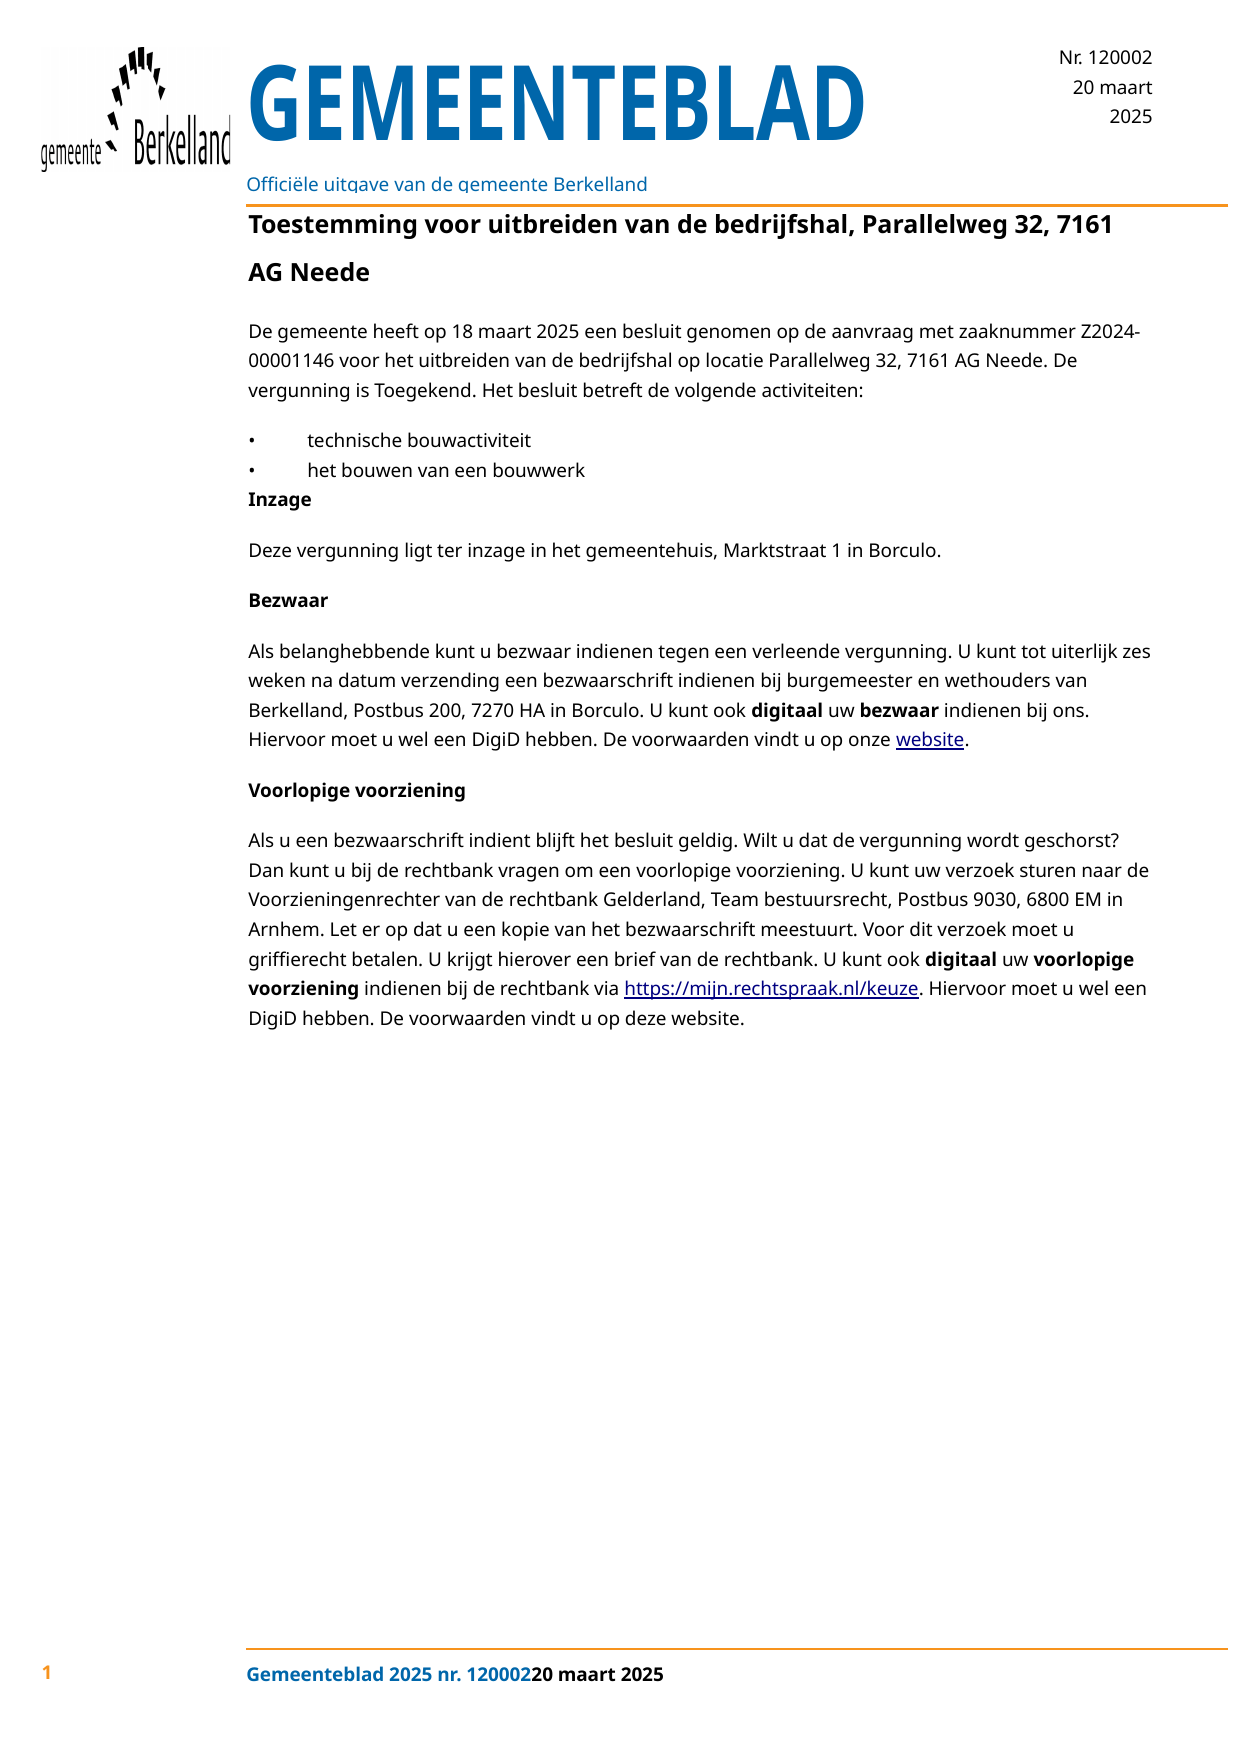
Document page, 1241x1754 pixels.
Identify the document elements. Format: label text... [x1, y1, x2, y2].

text De gemeente heeft op 18 maart 2025 een besluit genomen op de aanvraag met zaaknummer Z2024-00001146 voor het uitbreiden van de bedrijfshal op locatie Parallelweg 32, 7161 AG Neede. De vergunning is Toegekend. Het besluit betreft de volgende activiteiten: [248, 318, 1152, 403]
text Voorlopige voorziening [248, 777, 1152, 803]
text Bezwaar [248, 587, 1152, 613]
text Toestemming voor uitbreiden van de bedrijfshal, Parallelweg 32, 7161 AG Neede [248, 207, 1152, 288]
text Als u een bezwaarschrift indient blijft het besluit geldig. Wilt u dat de vergunning wordt geschorst? Dan kunt u bij de rechtbank vragen om een voorlopige voorziening. U kunt uw verzoek sturen naar de Voorzieningenrechter van de rechtbank Gelderland, Team bestuursrecht, Postbus 9030, 6800 EM in Arnhem. Let er op dat u een kopie van het bezwaarschrift meestuurt. Voor dit verzoek moet u griffierecht betalen. U krijgt hierover een brief van de rechtbank. U kunt ook digitaal uw voorlopige voorziening indienen bij de rechtbank via https://mijn.rechtspraak.nl/keuze. Hiervoor moet u wel een DigiD hebben. De voorwaarden vindt u op deze website. [248, 827, 1152, 1031]
picture [41, 47, 231, 172]
text Inzage [248, 487, 1152, 512]
list het bouwen van een bouwwerk [248, 457, 1152, 483]
text Deze vergunning ligt ter inzage in het gemeentehuis, Marktstraat 1 in Borculo. [248, 537, 1152, 563]
text Als belanghebbende kunt u bezwaar indienen tegen een verleende vergunning. U kunt tot uiterlijk zes weken na datum verzending een bezwaarschrift indienen bij burgemeester en wethouders van Berkelland, Postbus 200, 7270 HA in Borculo. U kunt ook digitaal uw bezwaar indienen bij ons. Hiervoor moet u wel een DigiD hebben. De voorwaarden vindt u op onze website. [248, 638, 1152, 752]
list technische bouwactiviteit [248, 427, 1152, 453]
